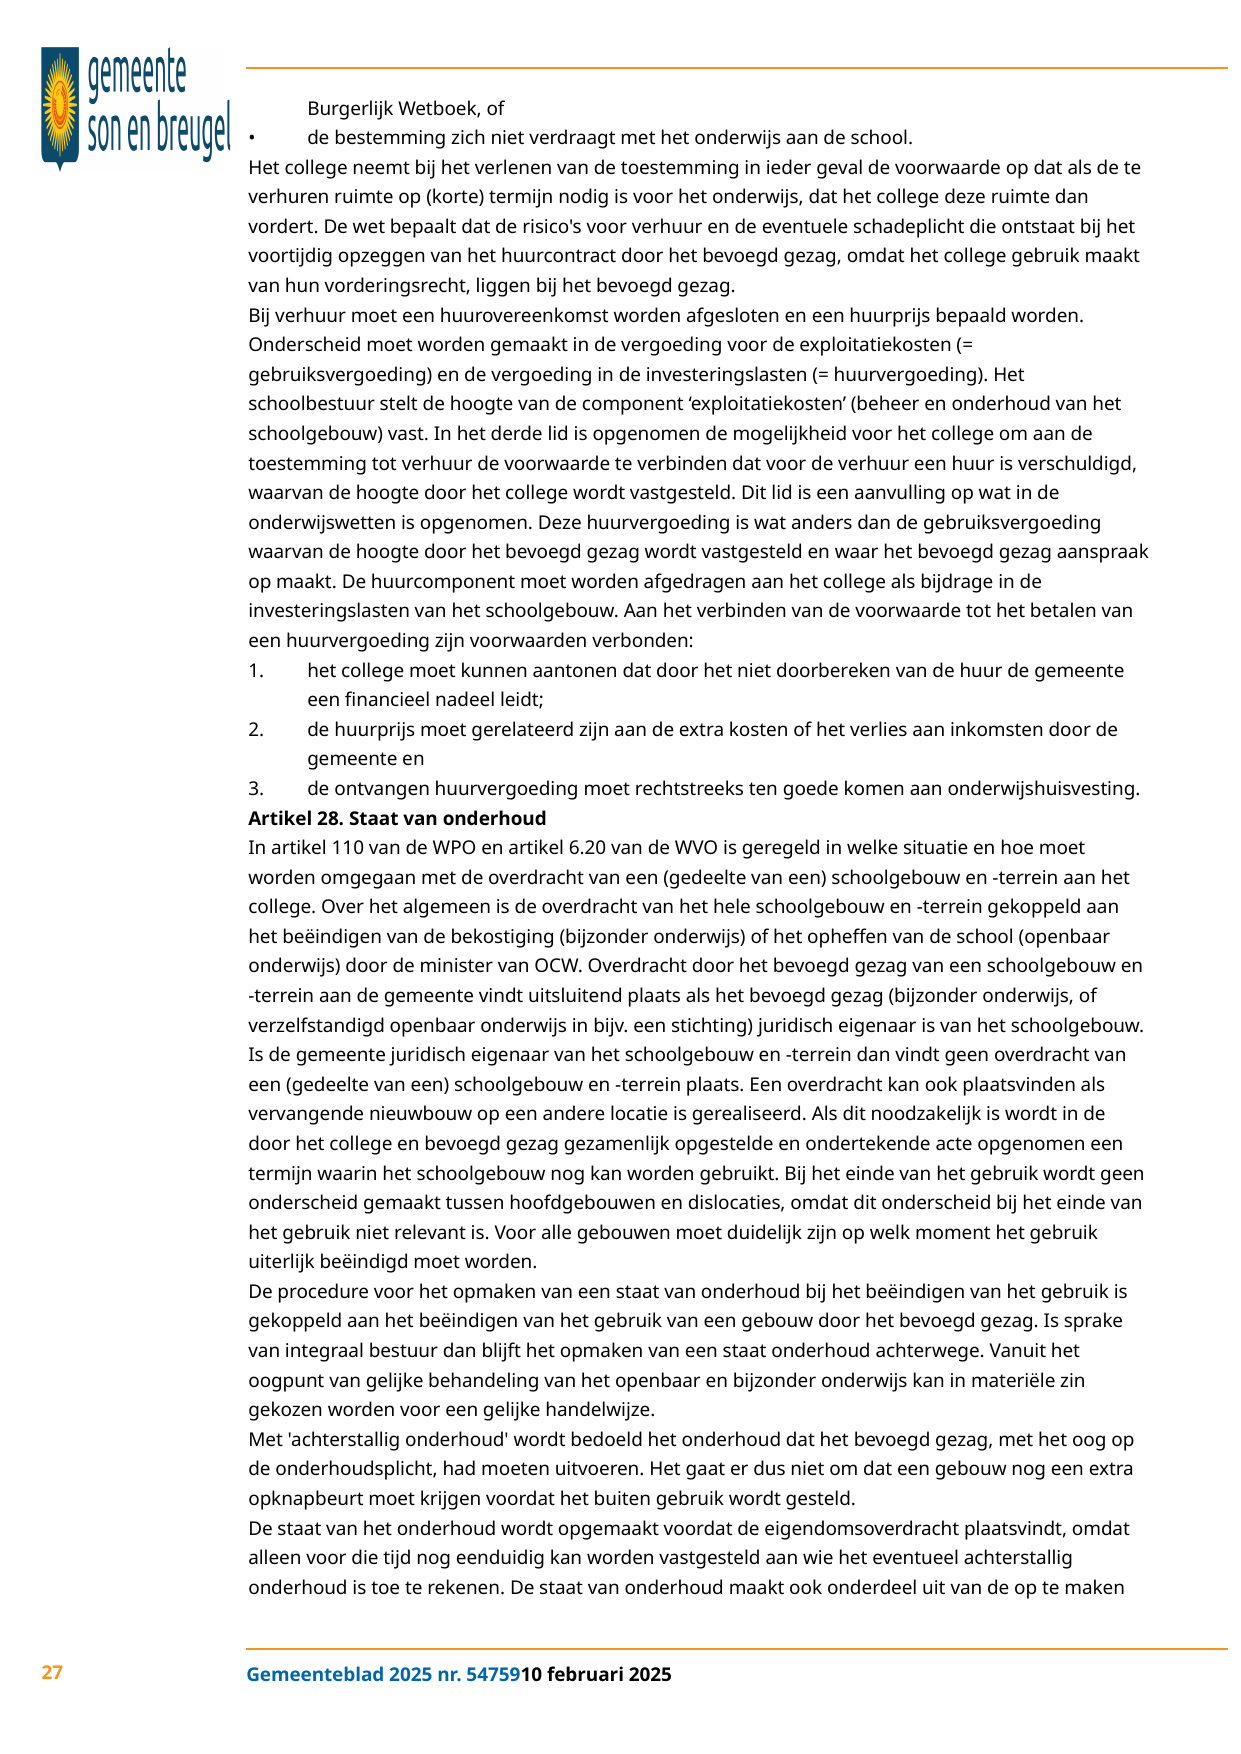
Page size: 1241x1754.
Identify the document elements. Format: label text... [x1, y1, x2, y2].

list de ontvangen huurvergoeding moet rechtstreeks ten goede komen aan onderwijshuisvesting. [248, 775, 1152, 801]
text Bij verhuur moet een huurovereenkomst worden afgesloten en een huurprijs bepaald worden. Onderscheid moet worden gemaakt in de vergoeding voor de exploitatiekosten (= gebruiksvergoeding) en de vergoeding in de investeringslasten (= huurvergoeding). Het schoolbestuur stelt de hoogte van de component ‘exploitatiekosten’ (beheer en onderhoud van het schoolgebouw) vast. In het derde lid is opgenomen de mogelijkheid voor het college om aan de toestemming tot verhuur de voorwaarde te verbinden dat voor de verhuur een huur is verschuldigd, waarvan de hoogte door het college wordt vastgesteld. Dit lid is een aanvulling op wat in de onderwijswetten is opgenomen. Deze huurvergoeding is wat anders dan de gebruiksvergoeding waarvan de hoogte door het bevoegd gezag wordt vastgesteld en waar het bevoegd gezag aanspraak op maakt. De huurcomponent moet worden afgedragen aan het college als bijdrage in de investeringslasten van het schoolgebouw. Aan het verbinden van de voorwaarde tot het betalen van een huurvergoeding zijn voorwaarden verbonden: [248, 302, 1152, 653]
list het college moet kunnen aantonen dat door het niet doorbereken van de huur de gemeente een financieel nadeel leidt; [248, 657, 1152, 712]
text De procedure voor het opmaken van een staat van onderhoud bij het beëindigen van het gebruik is gekoppeld aan het beëindigen van het gebruik van een gebouw door het bevoegd gezag. Is sprake van integraal bestuur dan blijft het opmaken van een staat onderhoud achterwege. Vanuit het oogpunt van gelijke behandeling van het openbaar en bijzonder onderwijs kan in materiële zin gekozen worden voor een gelijke handelwijze. [248, 1278, 1152, 1422]
text Artikel 28. Staat van onderhoud [248, 805, 1152, 831]
text Met 'achterstallig onderhoud' wordt bedoeld het onderhoud dat het bevoegd gezag, met het oog op de onderhoudsplicht, had moeten uitvoeren. Het gaat er dus niet om dat een gebouw nog een extra opknapbeurt moet krijgen voordat het buiten gebruik wordt gesteld. [248, 1426, 1152, 1511]
text In artikel 110 van de WPO en artikel 6.20 van de WVO is geregeld in welke situatie en hoe moet worden omgegaan met de overdracht van een (gedeelte van een) schoolgebouw en -terrein aan het college. Over het algemeen is de overdracht van het hele schoolgebouw en -terrein gekoppeld aan het beëindigen van de bekostiging (bijzonder onderwijs) of het opheffen van de school (openbaar onderwijs) door de minister van OCW. Overdracht door het bevoegd gezag van een schoolgebouw en -terrein aan de gemeente vindt uitsluitend plaats als het bevoegd gezag (bijzonder onderwijs, of verzelfstandigd openbaar onderwijs in bijv. een stichting) juridisch eigenaar is van het schoolgebouw. Is de gemeente juridisch eigenaar van het schoolgebouw en -terrein dan vindt geen overdracht van een (gedeelte van een) schoolgebouw en -terrein plaats. Een overdracht kan ook plaatsvinden als vervangende nieuwbouw op een andere locatie is gerealiseerd. Als dit noodzakelijk is wordt in de door het college en bevoegd gezag gezamenlijk opgestelde en ondertekende acte opgenomen een termijn waarin het schoolgebouw nog kan worden gebruikt. Bij het einde van het gebruik wordt geen onderscheid gemaakt tussen hoofdgebouwen en dislocaties, omdat dit onderscheid bij het einde van het gebruik niet relevant is. Voor alle gebouwen moet duidelijk zijn op welk moment het gebruik uiterlijk beëindigd moet worden. [248, 834, 1152, 1274]
picture [41, 47, 231, 172]
list de huurprijs moet gerelateerd zijn aan de extra kosten of het verlies aan inkomsten door de gemeente en [248, 716, 1152, 771]
text De staat van het onderhoud wordt opgemaakt voordat de eigendomsoverdracht plaatsvindt, omdat alleen voor die tijd nog eenduidig kan worden vastgesteld aan wie het eventueel achterstallig onderhoud is toe te rekenen. De staat van onderhoud maakt ook onderdeel uit van de op te maken [248, 1515, 1152, 1600]
list de bestemming zich niet verdraagt met het onderwijs aan de school. [248, 124, 1152, 150]
list Burgerlijk Wetboek, of [248, 95, 1152, 121]
text Het college neemt bij het verlenen van de toestemming in ieder geval de voorwaarde op dat als de te verhuren ruimte op (korte) termijn nodig is voor het onderwijs, dat het college deze ruimte dan vordert. De wet bepaalt dat de risico's voor verhuur en de eventuele schadeplicht die ontstaat bij het voortijdig opzeggen van het huurcontract door het bevoegd gezag, omdat het college gebruik maakt van hun vorderingsrecht, liggen bij het bevoegd gezag. [248, 154, 1152, 298]
